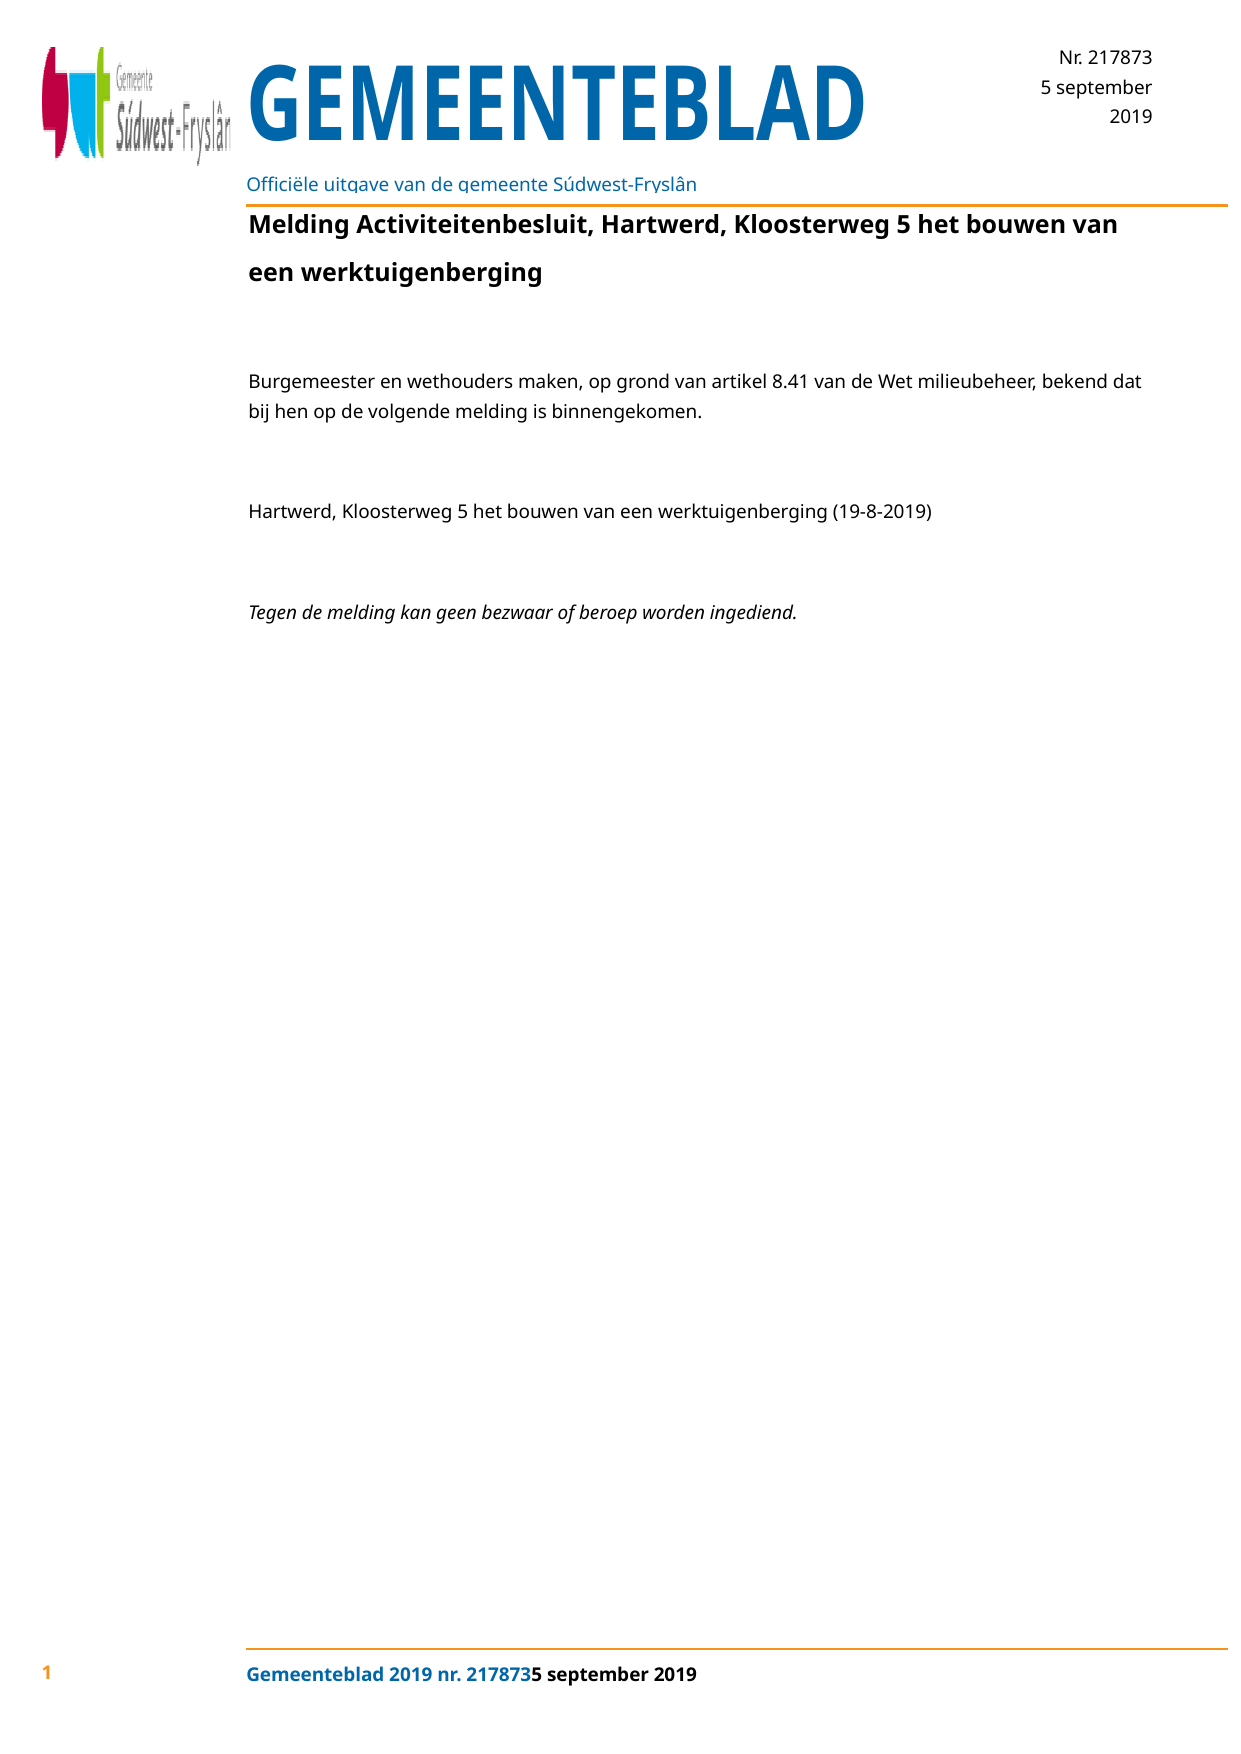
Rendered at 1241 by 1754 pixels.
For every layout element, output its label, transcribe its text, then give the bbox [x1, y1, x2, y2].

picture [41, 47, 231, 172]
text Hartwerd, Kloosterweg 5 het bouwen van een werktuigenberging (19-8-2019) [248, 499, 1152, 524]
text Melding Activiteitenbesluit, Hartwerd, Kloosterweg 5 het bouwen van een werktuigenberging [248, 207, 1152, 288]
text Burgemeester en wethouders maken, op grond van artikel 8.41 van de Wet milieubeheer, bekend dat bij hen op de volgende melding is binnengekomen. [248, 368, 1152, 424]
text Tegen de melding kan geen bezwaar of beroep worden ingediend. [248, 599, 1152, 625]
